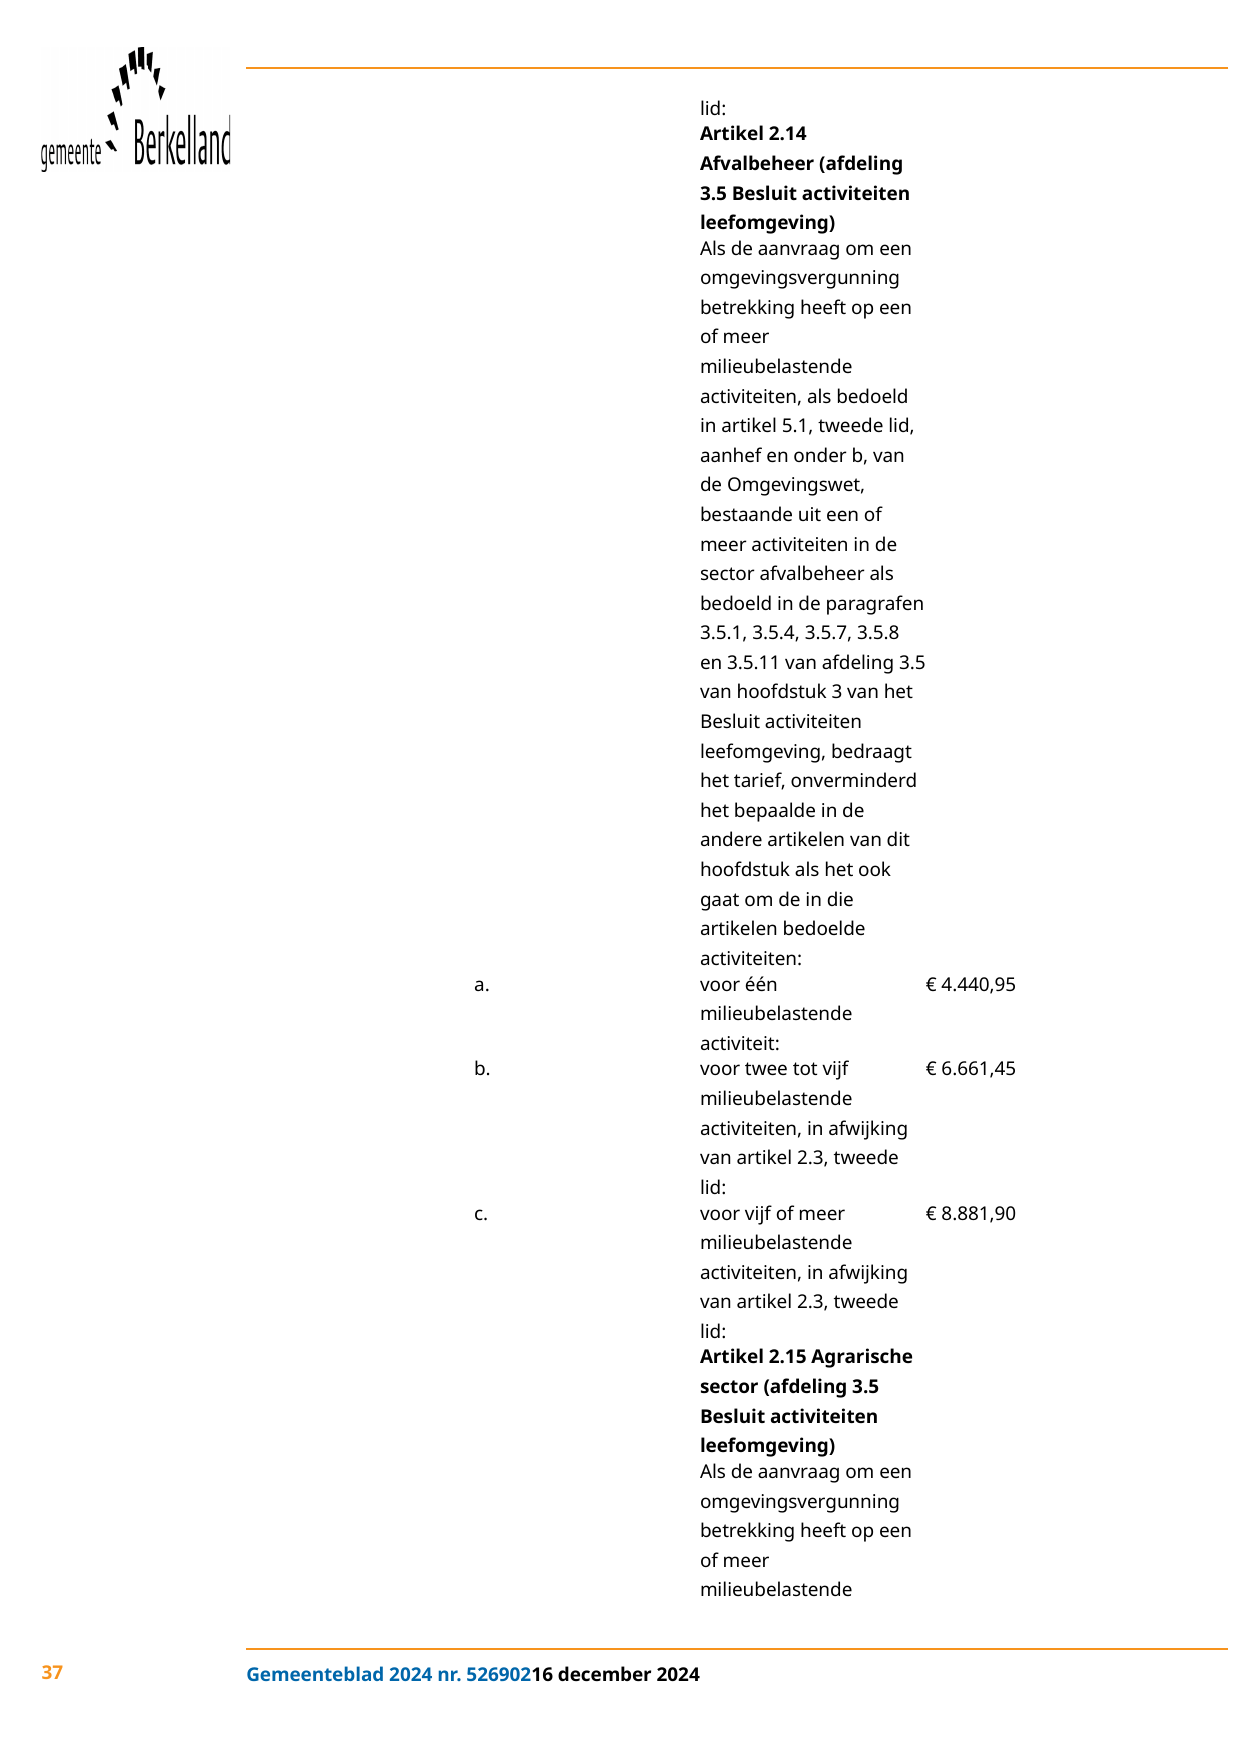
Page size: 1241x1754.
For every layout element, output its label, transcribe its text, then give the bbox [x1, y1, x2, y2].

table_cell Als de aanvraag om een omgevingsvergunning betrekking heeft op een of meer milieubelastende activiteiten, als bedoeld in artikel 5.1, tweede lid, aanhef en onder b, van de Omgevingswet, bestaande uit een of meer activiteiten in de sector afvalbeheer als bedoeld in de paragrafen 3.5.1, 3.5.4, 3.5.7, 3.5.8 en 3.5.11 van afdeling 3.5 van hoofdstuk 3 van het Besluit activiteiten leefomgeving, bedraagt het tarief, onverminderd het bepaalde in de andere artikelen van dit hoofdstuk als het ook gaat om de in die artikelen bedoelde activiteiten: [700, 235, 926, 971]
table_cell [926, 95, 1152, 121]
table_cell [248, 1458, 474, 1602]
table_cell [474, 121, 700, 235]
table_cell [248, 95, 474, 121]
picture [41, 47, 231, 172]
table_cell [248, 121, 474, 235]
table_cell [474, 95, 700, 121]
table_cell Als de aanvraag om een omgevingsvergunning betrekking heeft op een of meer milieubelastende [700, 1458, 926, 1602]
table_cell voor één milieubelastende activiteit: [700, 971, 926, 1056]
table_cell [926, 1458, 1152, 1602]
table_cell € 4.440,95 [926, 971, 1152, 1056]
table_cell [474, 1344, 700, 1458]
table_cell c. [474, 1200, 700, 1344]
table_cell Artikel 2.15 Agrarische sector (afdeling 3.5 Besluit activiteiten leefomgeving) [700, 1344, 926, 1458]
table_cell [248, 235, 474, 971]
table_cell [474, 235, 700, 971]
table_cell [926, 235, 1152, 971]
table_cell a. [474, 971, 700, 1056]
table_cell [248, 1200, 474, 1344]
table_cell b. [474, 1056, 700, 1200]
table_cell lid: [700, 95, 926, 121]
table_cell € 8.881,90 [926, 1200, 1152, 1344]
table_cell [474, 1458, 700, 1602]
table_cell [926, 1344, 1152, 1458]
table_cell [248, 1056, 474, 1200]
table_cell voor vijf of meer milieubelastende activiteiten, in afwijking van artikel 2.3, tweede lid: [700, 1200, 926, 1344]
table_cell Artikel 2.14 Afvalbeheer (afdeling 3.5 Besluit activiteiten leefomgeving) [700, 121, 926, 235]
table_cell voor twee tot vijf milieubelastende activiteiten, in afwijking van artikel 2.3, tweede lid: [700, 1056, 926, 1200]
table_cell [248, 971, 474, 1056]
table_cell [248, 1344, 474, 1458]
table_cell € 6.661,45 [926, 1056, 1152, 1200]
table_cell [926, 121, 1152, 235]
